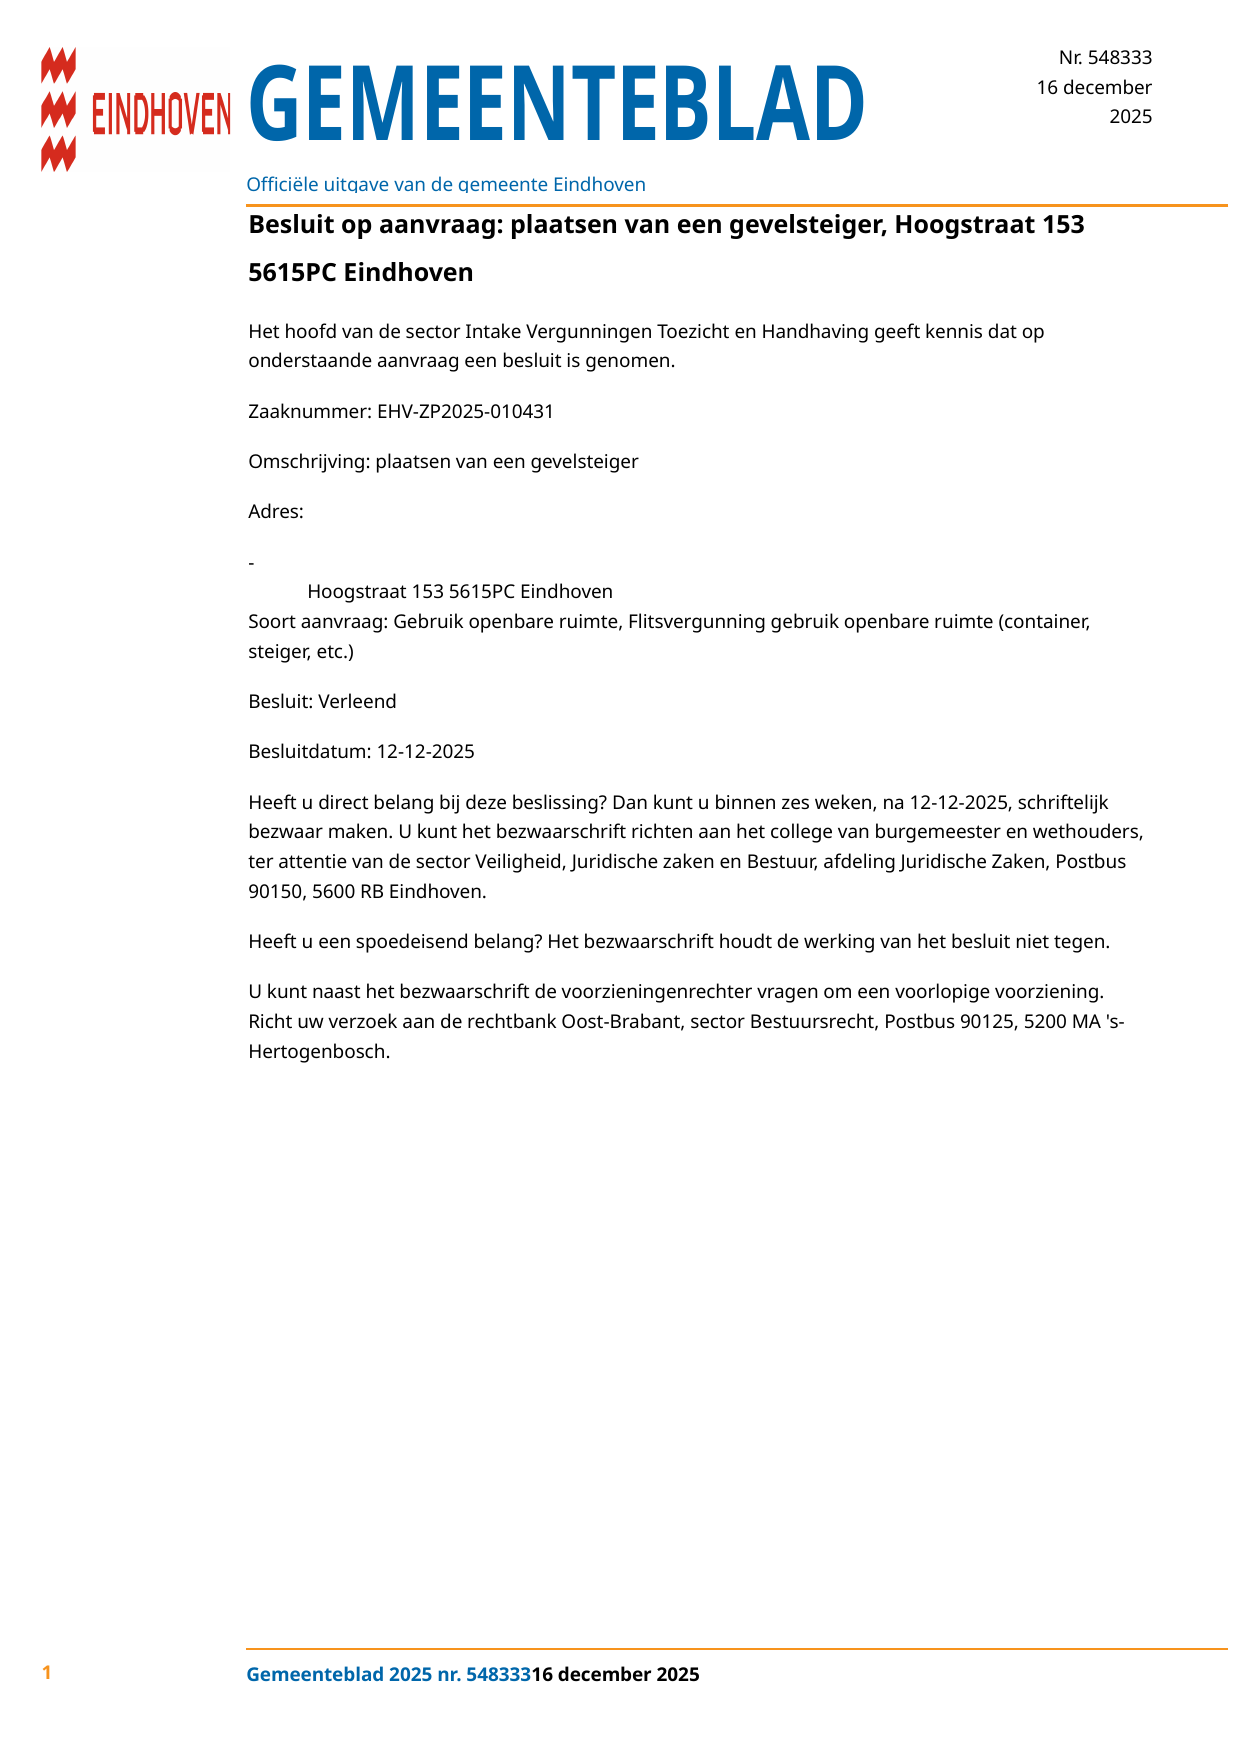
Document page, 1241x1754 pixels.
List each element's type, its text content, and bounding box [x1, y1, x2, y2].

text Besluitdatum: 12-12-2025 [248, 739, 1152, 764]
text Soort aanvraag: Gebruik openbare ruimte, Flitsvergunning gebruik openbare ruimte (container, steiger, etc.) [248, 608, 1152, 664]
text Het hoofd van de sector Intake Vergunningen Toezicht en Handhaving geeft kennis dat op onderstaande aanvraag een besluit is genomen. [248, 318, 1152, 373]
text Zaaknummer: EHV-ZP2025-010431 [248, 398, 1152, 424]
list Hoogstraat 153 5615PC Eindhoven [248, 579, 1152, 604]
text Besluit op aanvraag: plaatsen van een gevelsteiger, Hoogstraat 153 5615PC Eindhoven [248, 207, 1152, 288]
text Omschrijving: plaatsen van een gevelsteiger [248, 448, 1152, 474]
text U kunt naast het bezwaarschrift de voorzieningenrechter vragen om een voorlopige voorziening. Richt uw verzoek aan de rechtbank Oost-Brabant, sector Bestuursrecht, Postbus 90125, 5200 MA 's-Hertogenbosch. [248, 979, 1152, 1064]
text Adres: [248, 499, 1152, 524]
text Heeft u een spoedeisend belang? Het bezwaarschrift houdt de werking van het besluit niet tegen. [248, 928, 1152, 954]
picture [41, 47, 231, 172]
text Heeft u direct belang bij deze beslissing? Dan kunt u binnen zes weken, na 12-12-2025, schriftelijk bezwaar maken. U kunt het bezwaarschrift richten aan het college van burgemeester en wethouders, ter attentie van de sector Veiligheid, Juridische zaken en Bestuur, afdeling Juridische Zaken, Postbus 90150, 5600 RB Eindhoven. [248, 789, 1152, 904]
text Besluit: Verleend [248, 688, 1152, 714]
